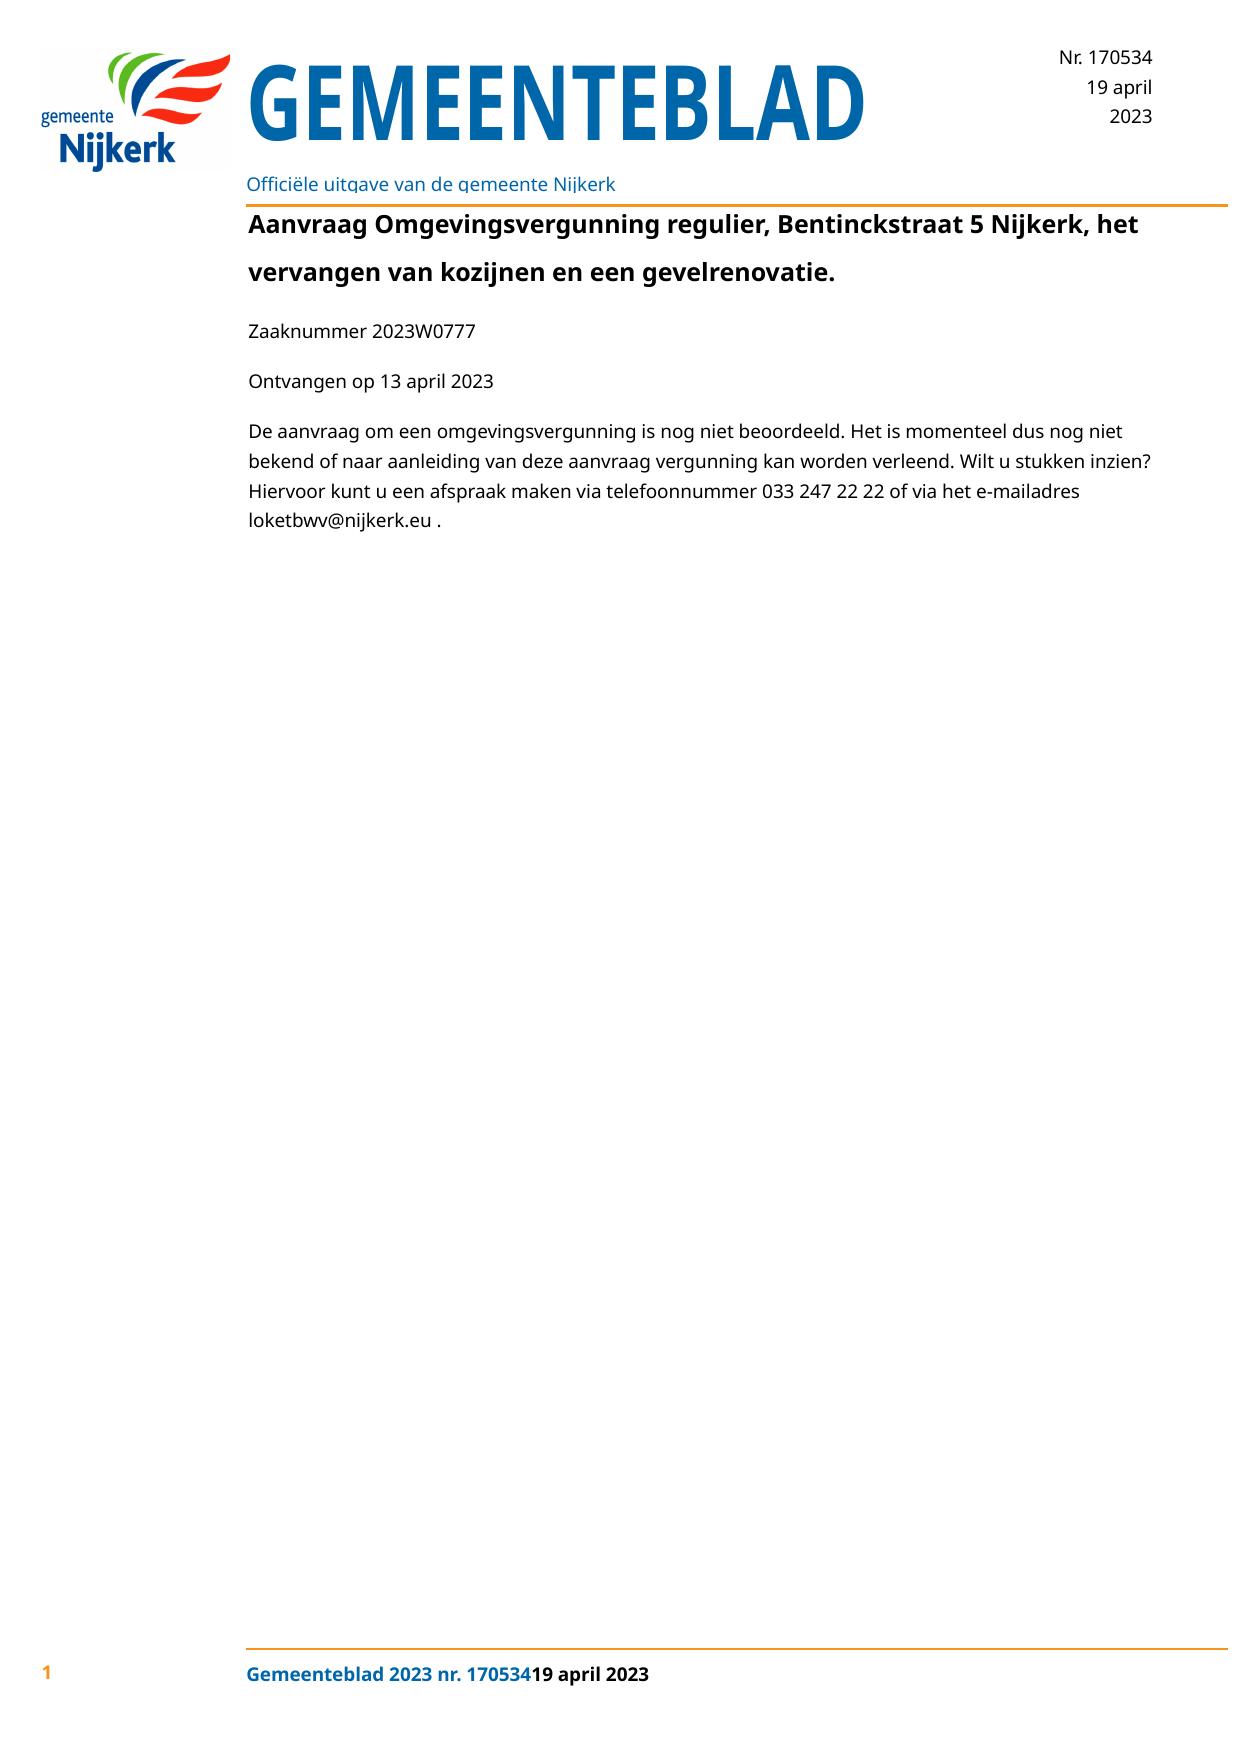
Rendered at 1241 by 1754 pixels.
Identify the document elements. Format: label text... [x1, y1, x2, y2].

text Zaaknummer 2023W0777 [248, 318, 1152, 344]
text Aanvraag Omgevingsvergunning regulier, Bentinckstraat 5 Nijkerk, het vervangen van kozijnen en een gevelrenovatie. [248, 207, 1152, 288]
picture [41, 47, 231, 172]
text De aanvraag om een omgevingsvergunning is nog niet beoordeeld. Het is momenteel dus nog niet bekend of naar aanleiding van deze aanvraag vergunning kan worden verleend. Wilt u stukken inzien? Hiervoor kunt u een afspraak maken via telefoonnummer 033 247 22 22 of via het e-mailadres loketbwv@nijkerk.eu . [248, 419, 1152, 533]
text Ontvangen op 13 april 2023 [248, 368, 1152, 394]
